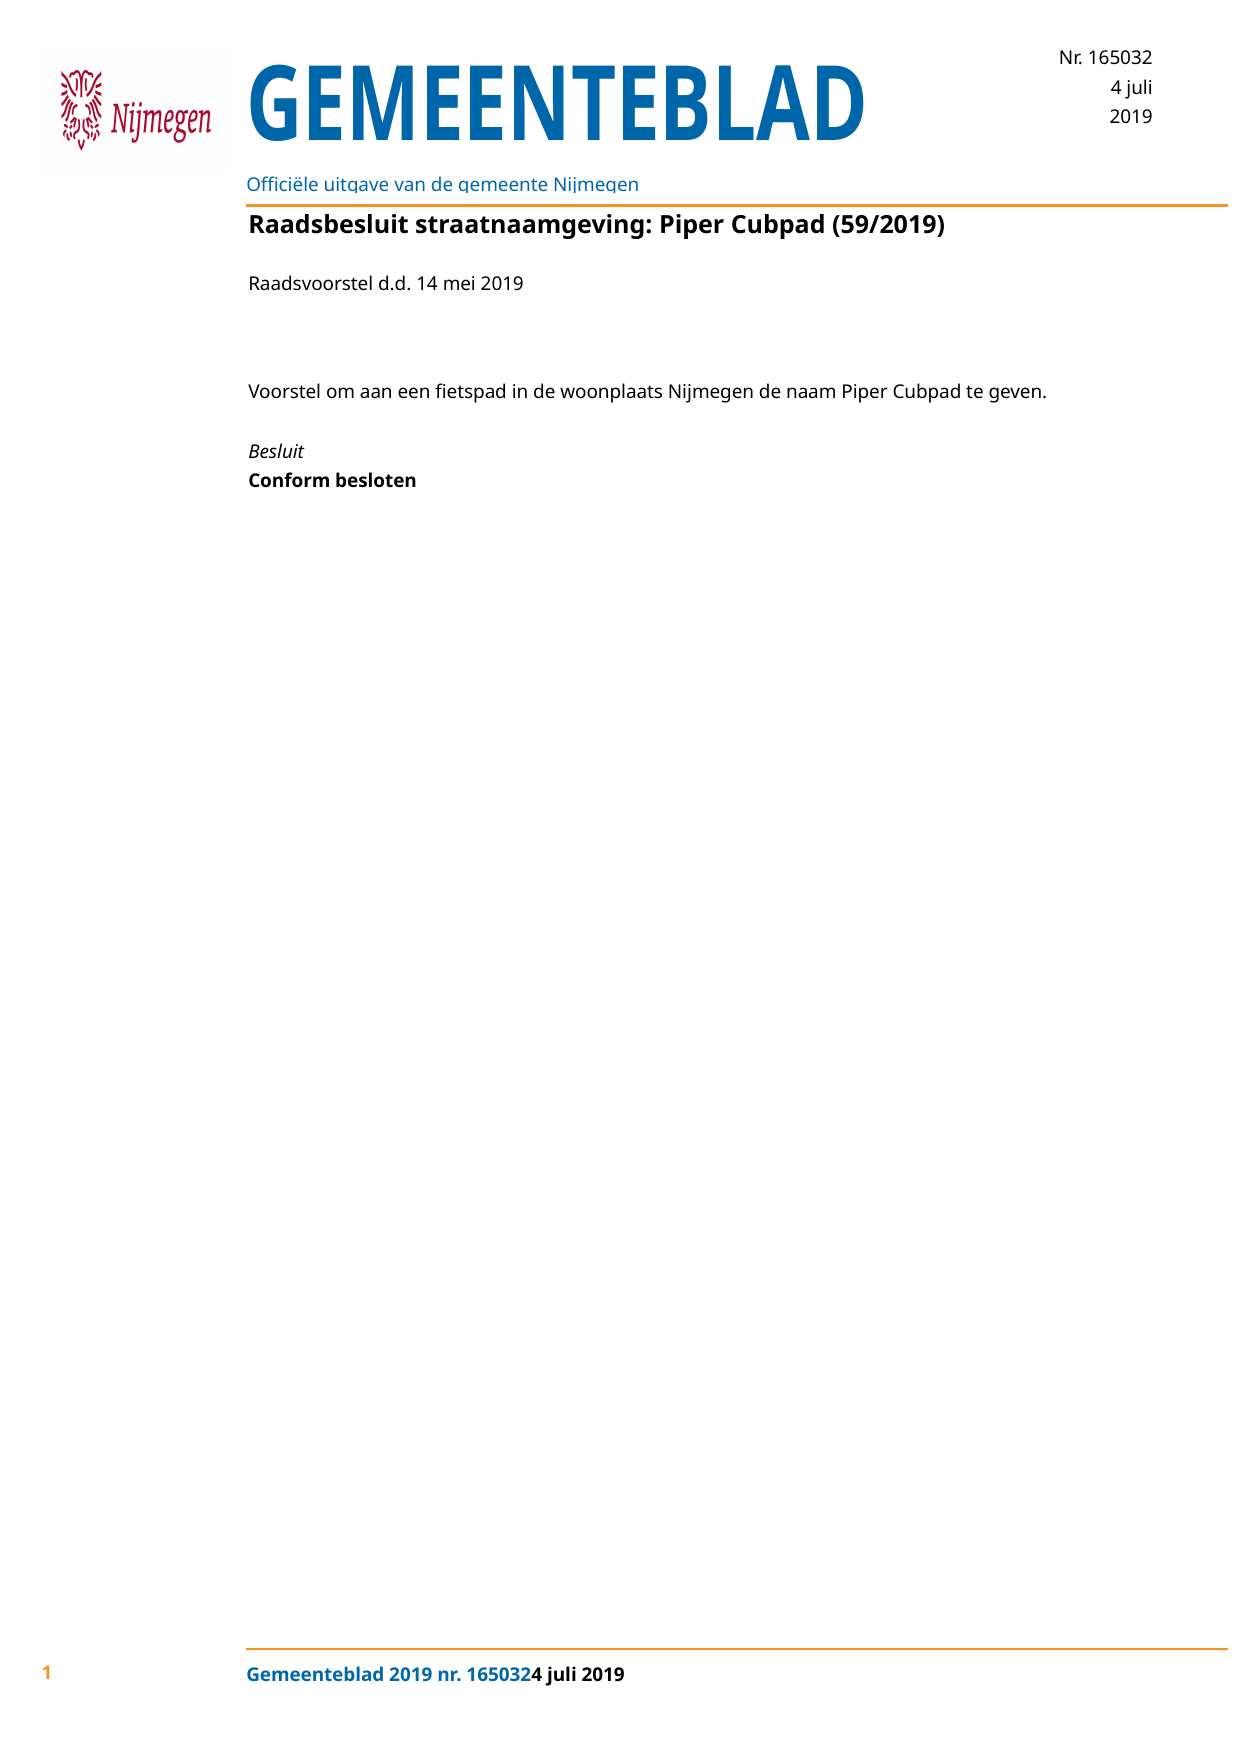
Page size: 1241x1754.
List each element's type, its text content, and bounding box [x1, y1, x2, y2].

text Besluit [248, 438, 1152, 464]
picture [41, 47, 231, 172]
text Voorstel om aan een fietspad in de woonplaats Nijmegen de naam Piper Cubpad te geven. [248, 379, 1152, 404]
text Raadsvoorstel d.d. 14 mei 2019 [248, 270, 1152, 296]
text Conform besloten [248, 467, 1152, 493]
text Raadsbesluit straatnaamgeving: Piper Cubpad (59/2019) [248, 207, 1152, 241]
